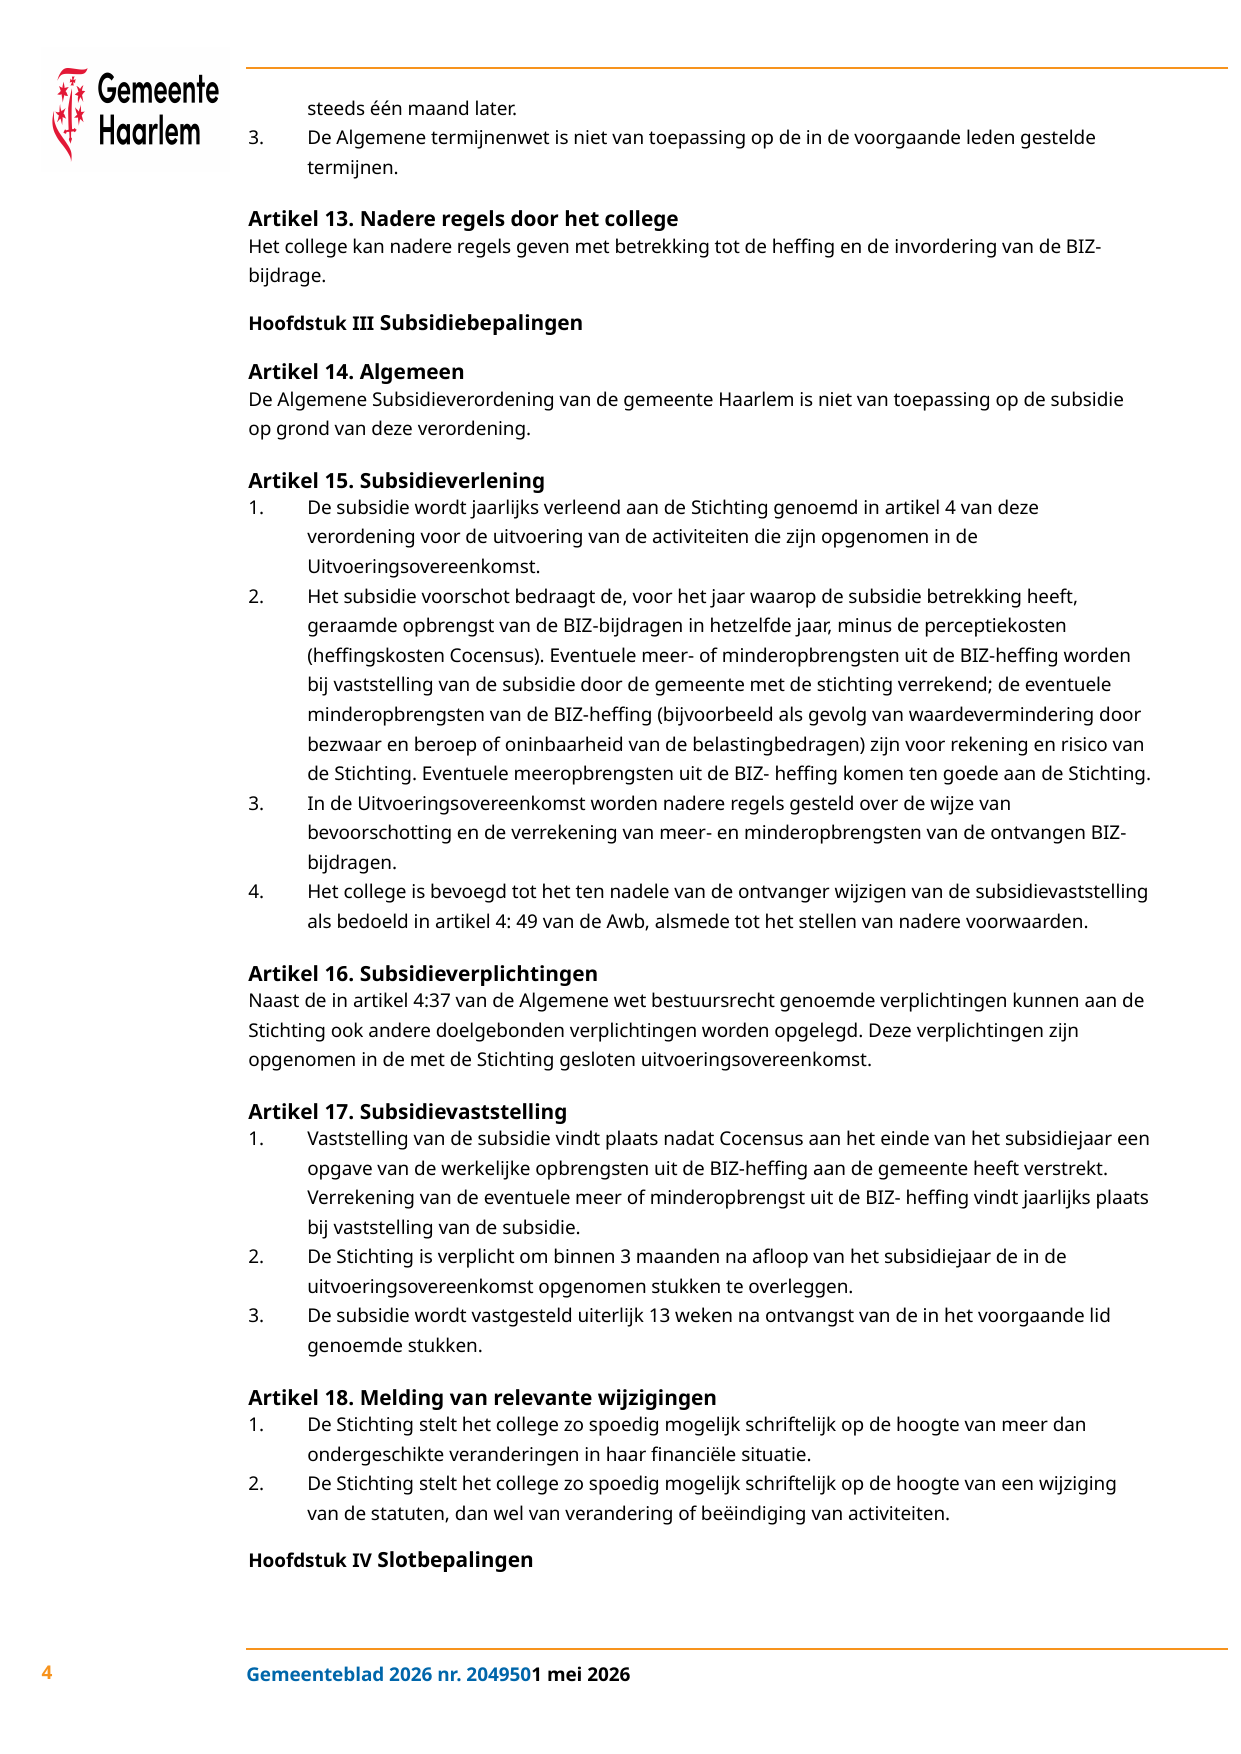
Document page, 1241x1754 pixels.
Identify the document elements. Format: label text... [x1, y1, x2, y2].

list De subsidie wordt jaarlijks verleend aan de Stichting genoemd in artikel 4 van deze verordening voor de uitvoering van de activiteiten die zijn opgenomen in de Uitvoeringsovereenkomst. [248, 494, 1152, 579]
text Artikel 15. Subsidieverlening [248, 466, 1152, 494]
text Artikel 14. Algemeen [248, 357, 1152, 386]
text De Algemene Subsidieverordening van de gemeente Haarlem is niet van toepassing op de subsidie op grond van deze verordening. [248, 386, 1152, 441]
text Artikel 18. Melding van relevante wijzigingen [248, 1383, 1152, 1411]
list De subsidie wordt vastgesteld uiterlijk 13 weken na ontvangst van de in het voorgaande lid genoemde stukken. [248, 1303, 1152, 1358]
list Het college is bevoegd tot het ten nadele van de ontvanger wijzigen van de subsidievaststelling als bedoeld in artikel 4: 49 van de Awb, alsmede tot het stellen van nadere voorwaarden. [248, 879, 1152, 934]
text Het college kan nadere regels geven met betrekking tot de heffing en de invordering van de BIZ-bijdrage. [248, 233, 1152, 288]
list In de Uitvoeringsovereenkomst worden nadere regels gesteld over de wijze van bevoorschotting en de verrekening van meer- en minderopbrengsten van de ontvangen BIZ-bijdragen. [248, 790, 1152, 875]
list De Stichting stelt het college zo spoedig mogelijk schriftelijk op de hoogte van meer dan ondergeschikte veranderingen in haar financiële situatie. [248, 1411, 1152, 1466]
text Artikel 16. Subsidieverplichtingen [248, 959, 1152, 987]
text Artikel 13. Nadere regels door het college [248, 204, 1152, 233]
text Hoofdstuk IV Slotbepalingen [248, 1546, 1152, 1574]
text Artikel 17. Subsidievaststelling [248, 1097, 1152, 1125]
list De Stichting is verplicht om binnen 3 maanden na afloop van het subsidiejaar de in de uitvoeringsovereenkomst opgenomen stukken te overleggen. [248, 1243, 1152, 1299]
picture [41, 47, 231, 172]
text Naast de in artikel 4:37 van de Algemene wet bestuursrecht genoemde verplichtingen kunnen aan de Stichting ook andere doelgebonden verplichtingen worden opgelegd. Deze verplichtingen zijn opgenomen in de met de Stichting gesloten uitvoeringsovereenkomst. [248, 987, 1152, 1072]
list Het subsidie voorschot bedraagt de, voor het jaar waarop de subsidie betrekking heeft, geraamde opbrengst van de BIZ-bijdragen in hetzelfde jaar, minus de perceptiekosten (heffingskosten Cocensus). Eventuele meer- of minderopbrengsten uit de BIZ-heffing worden bij vaststelling van de subsidie door de gemeente met de stichting verrekend; de eventuele minderopbrengsten van de BIZ-heffing (bijvoorbeeld als gevolg van waardevermindering door bezwaar en beroep of oninbaarheid van de belastingbedragen) zijn voor rekening en risico van de Stichting. Eventuele meeropbrengsten uit de BIZ- heffing komen ten goede aan de Stichting. [248, 583, 1152, 786]
text Hoofdstuk III Subsidiebepalingen [248, 308, 1152, 336]
list steeds één maand later. [248, 95, 1152, 121]
list De Algemene termijnenwet is niet van toepassing op de in de voorgaande leden gestelde termijnen. [248, 124, 1152, 180]
list De Stichting stelt het college zo spoedig mogelijk schriftelijk op de hoogte van een wijziging van de statuten, dan wel van verandering of beëindiging van activiteiten. [248, 1470, 1152, 1526]
list Vaststelling van de subsidie vindt plaats nadat Cocensus aan het einde van het subsidiejaar een opgave van de werkelijke opbrengsten uit de BIZ-heffing aan de gemeente heeft verstrekt. Verrekening van de eventuele meer of minderopbrengst uit de BIZ- heffing vindt jaarlijks plaats bij vaststelling van de subsidie. [248, 1125, 1152, 1240]
